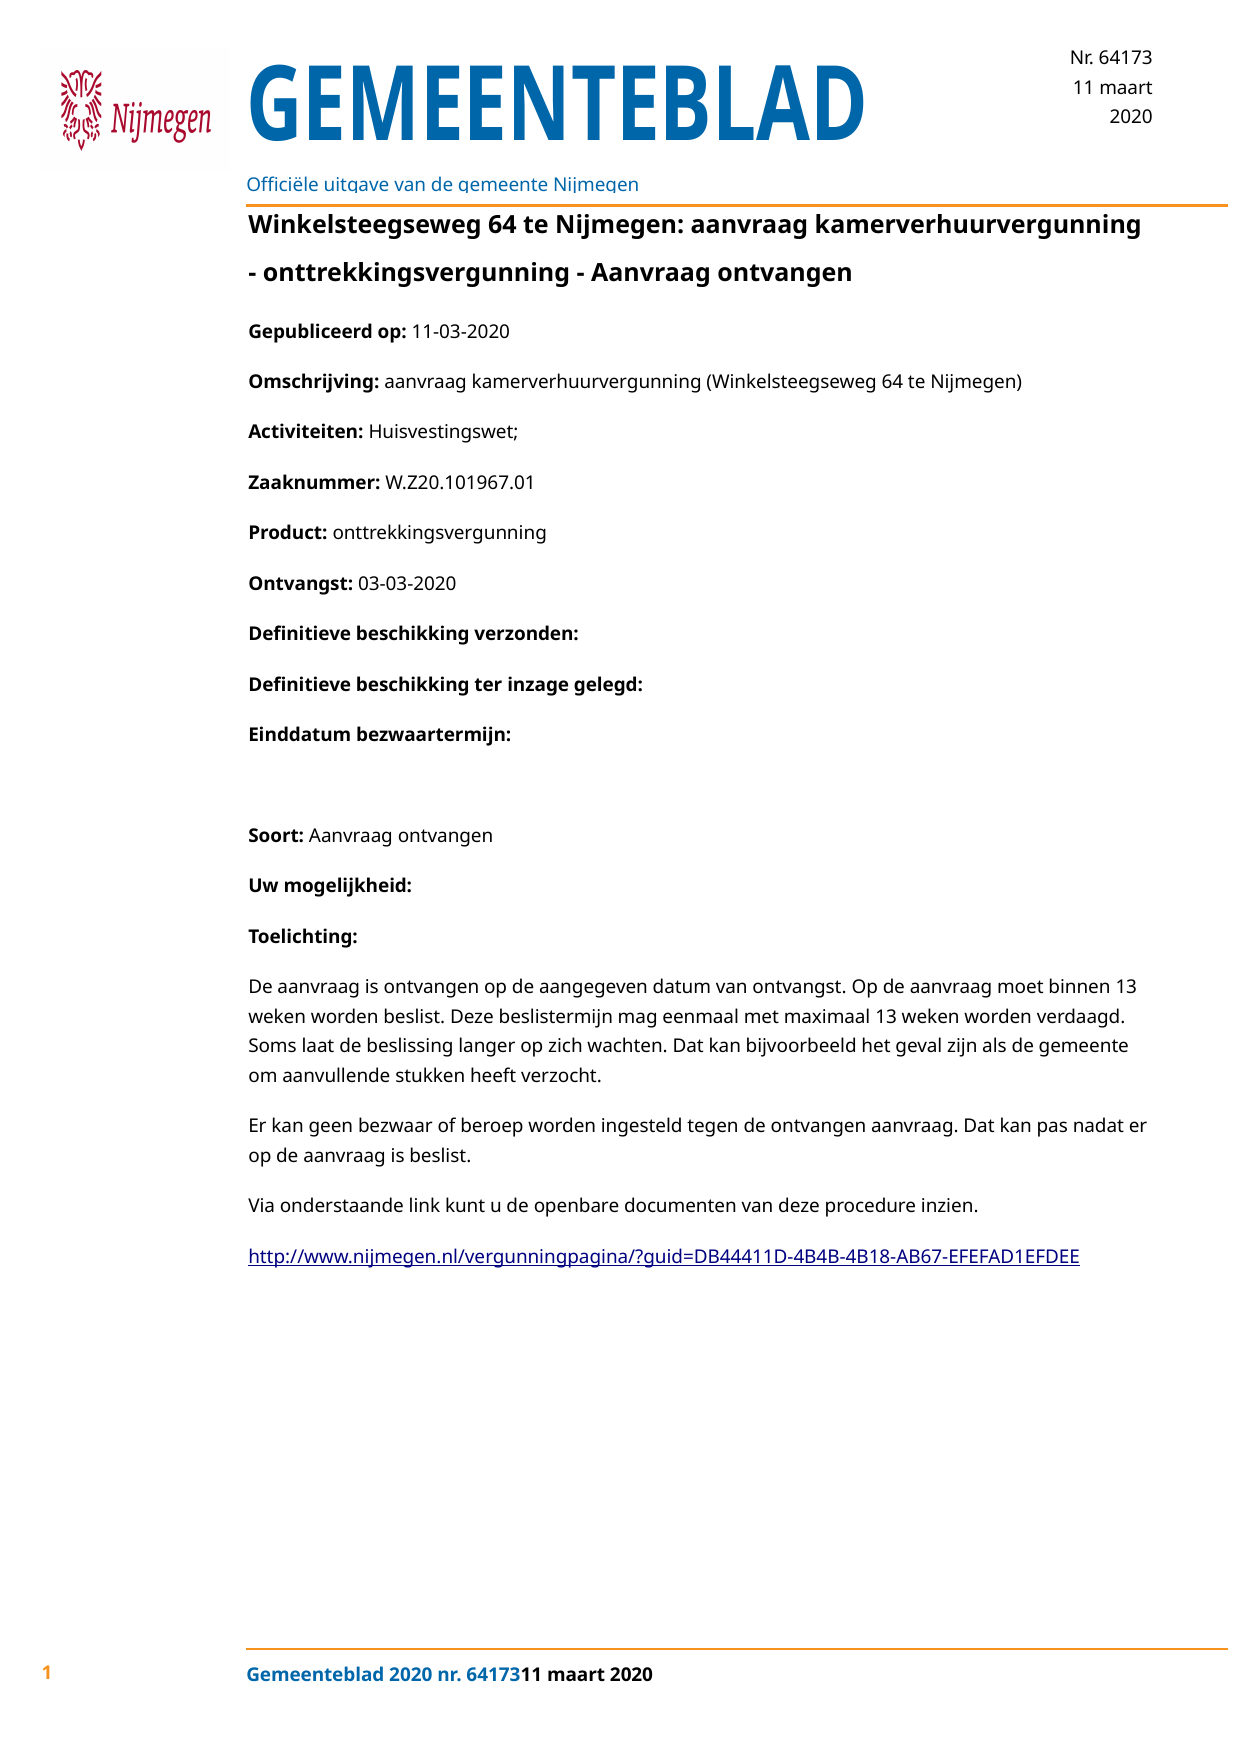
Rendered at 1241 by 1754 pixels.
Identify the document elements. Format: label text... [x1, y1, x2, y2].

text http://www.nijmegen.nl/vergunningpagina/?guid=DB44411D-4B4B-4B18-AB67-EFEFAD1EFDEE [248, 1243, 1152, 1269]
text Er kan geen bezwaar of beroep worden ingesteld tegen de ontvangen aanvraag. Dat kan pas nadat er op de aanvraag is beslist. [248, 1112, 1152, 1168]
text Definitieve beschikking verzonden: [248, 620, 1152, 646]
text Einddatum bezwaartermijn: [248, 721, 1152, 747]
text Activiteiten: Huisvestingswet; [248, 419, 1152, 444]
text Soort: Aanvraag ontvangen [248, 822, 1152, 848]
text Omschrijving: aanvraag kamerverhuurvergunning (Winkelsteegseweg 64 te Nijmegen) [248, 368, 1152, 394]
text Zaaknummer: W.Z20.101967.01 [248, 469, 1152, 495]
picture [41, 47, 231, 172]
text Via onderstaande link kunt u de openbare documenten van deze procedure inzien. [248, 1192, 1152, 1218]
text De aanvraag is ontvangen op de aangegeven datum van ontvangst. Op de aanvraag moet binnen 13 weken worden beslist. Deze beslistermijn mag eenmaal met maximaal 13 weken worden verdaagd. Soms laat de beslissing langer op zich wachten. Dat kan bijvoorbeeld het geval zijn als de gemeente om aanvullende stukken heeft verzocht. [248, 973, 1152, 1088]
text Definitieve beschikking ter inzage gelegd: [248, 671, 1152, 697]
text Gepubliceerd op: 11-03-2020 [248, 318, 1152, 344]
text Winkelsteegseweg 64 te Nijmegen: aanvraag kamerverhuurvergunning - onttrekkingsvergunning - Aanvraag ontvangen [248, 207, 1152, 288]
text Ontvangst: 03-03-2020 [248, 570, 1152, 596]
text Uw mogelijkheid: [248, 872, 1152, 898]
text Product: onttrekkingsvergunning [248, 519, 1152, 545]
text Toelichting: [248, 923, 1152, 949]
